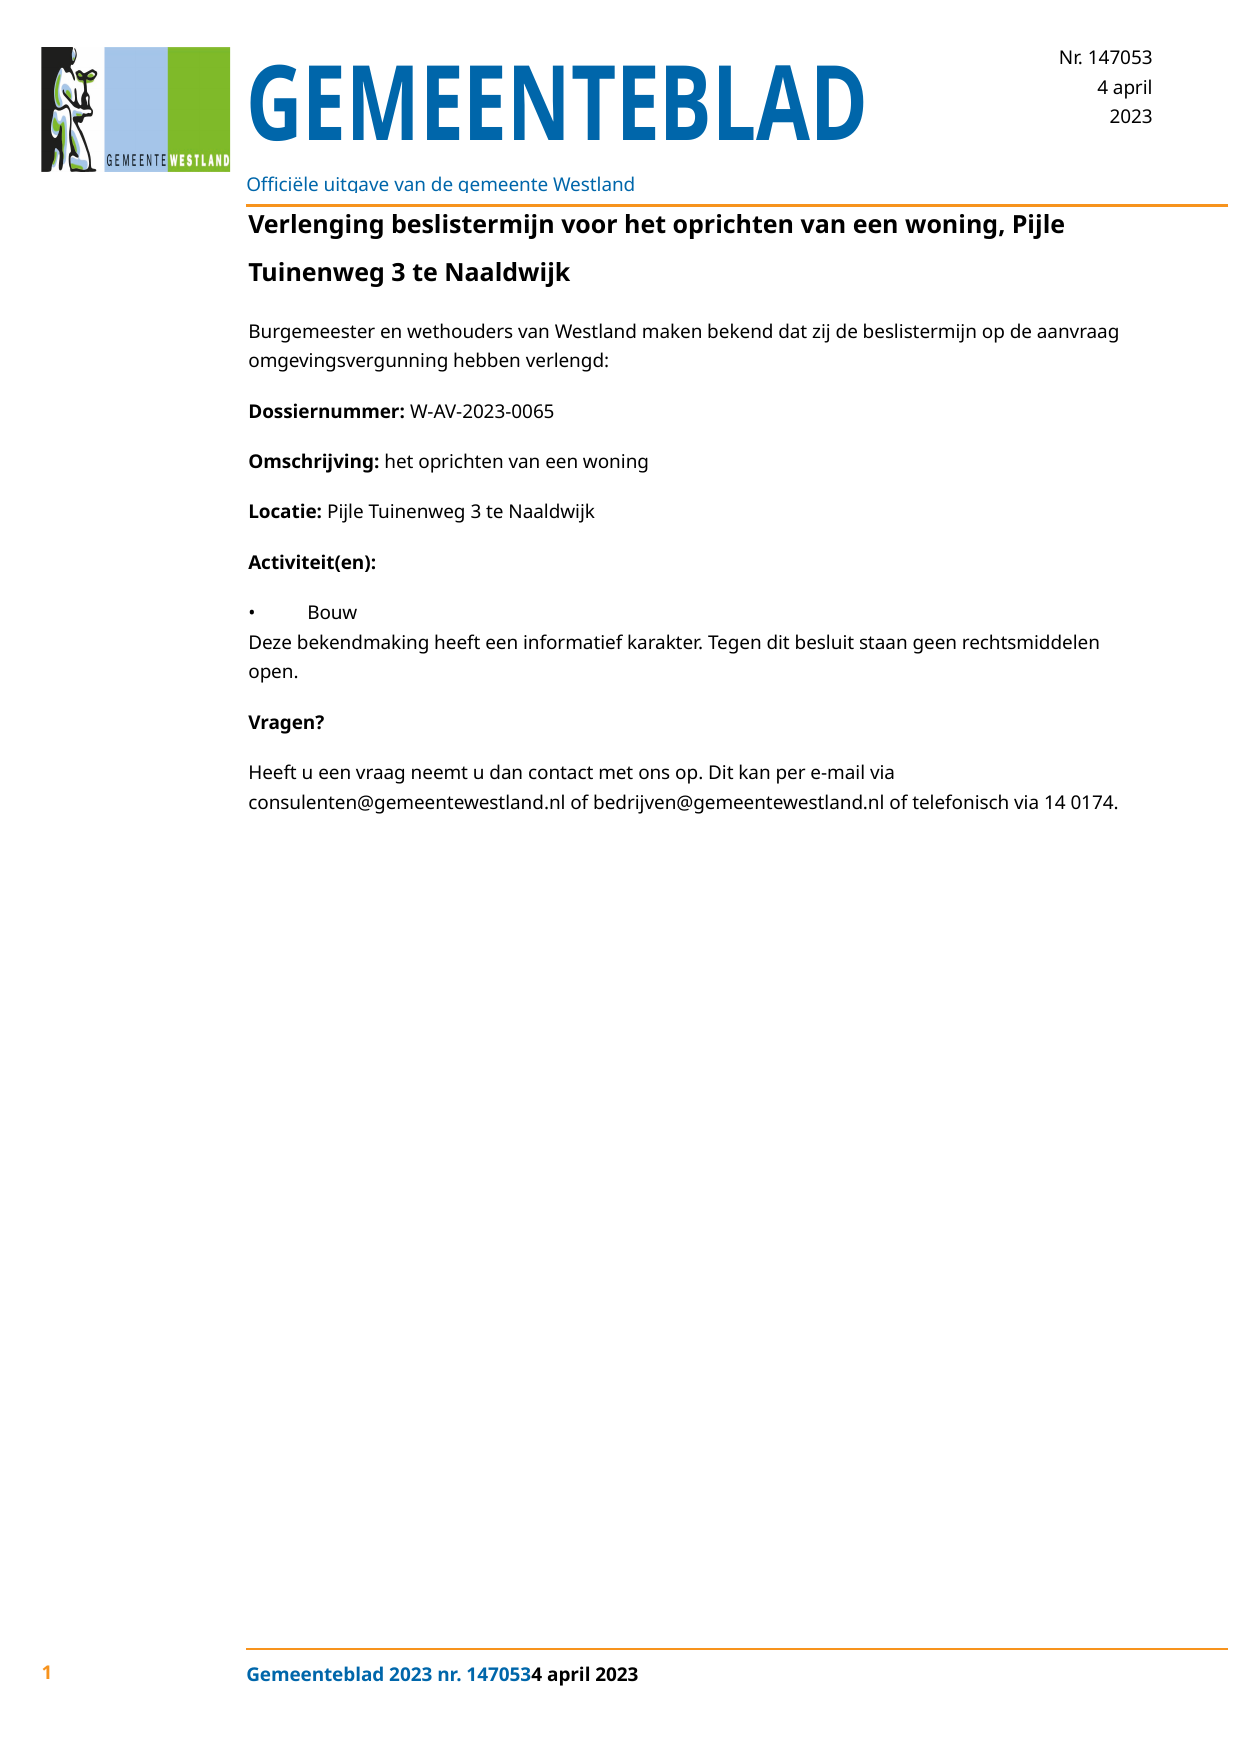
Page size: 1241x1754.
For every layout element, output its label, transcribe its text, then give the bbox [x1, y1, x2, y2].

text Heeft u een vraag neemt u dan contact met ons op. Dit kan per e-mail via consulenten@gemeentewestland.nl of bedrijven@gemeentewestland.nl of telefonisch via 14 0174. [248, 759, 1152, 815]
picture [41, 47, 231, 172]
list Bouw [248, 599, 1152, 625]
text Activiteit(en): [248, 549, 1152, 575]
text Deze bekendmaking heeft een informatief karakter. Tegen dit besluit staan geen rechtsmiddelen open. [248, 629, 1152, 684]
text Verlenging beslistermijn voor het oprichten van een woning, Pijle Tuinenweg 3 te Naaldwijk [248, 207, 1152, 288]
text Dossiernummer: W-AV-2023-0065 [248, 398, 1152, 424]
text Omschrijving: het oprichten van een woning [248, 448, 1152, 474]
text Burgemeester en wethouders van Westland maken bekend dat zij de beslistermijn op de aanvraag omgevingsvergunning hebben verlengd: [248, 318, 1152, 373]
text Vragen? [248, 709, 1152, 735]
text Locatie: Pijle Tuinenweg 3 te Naaldwijk [248, 499, 1152, 524]
